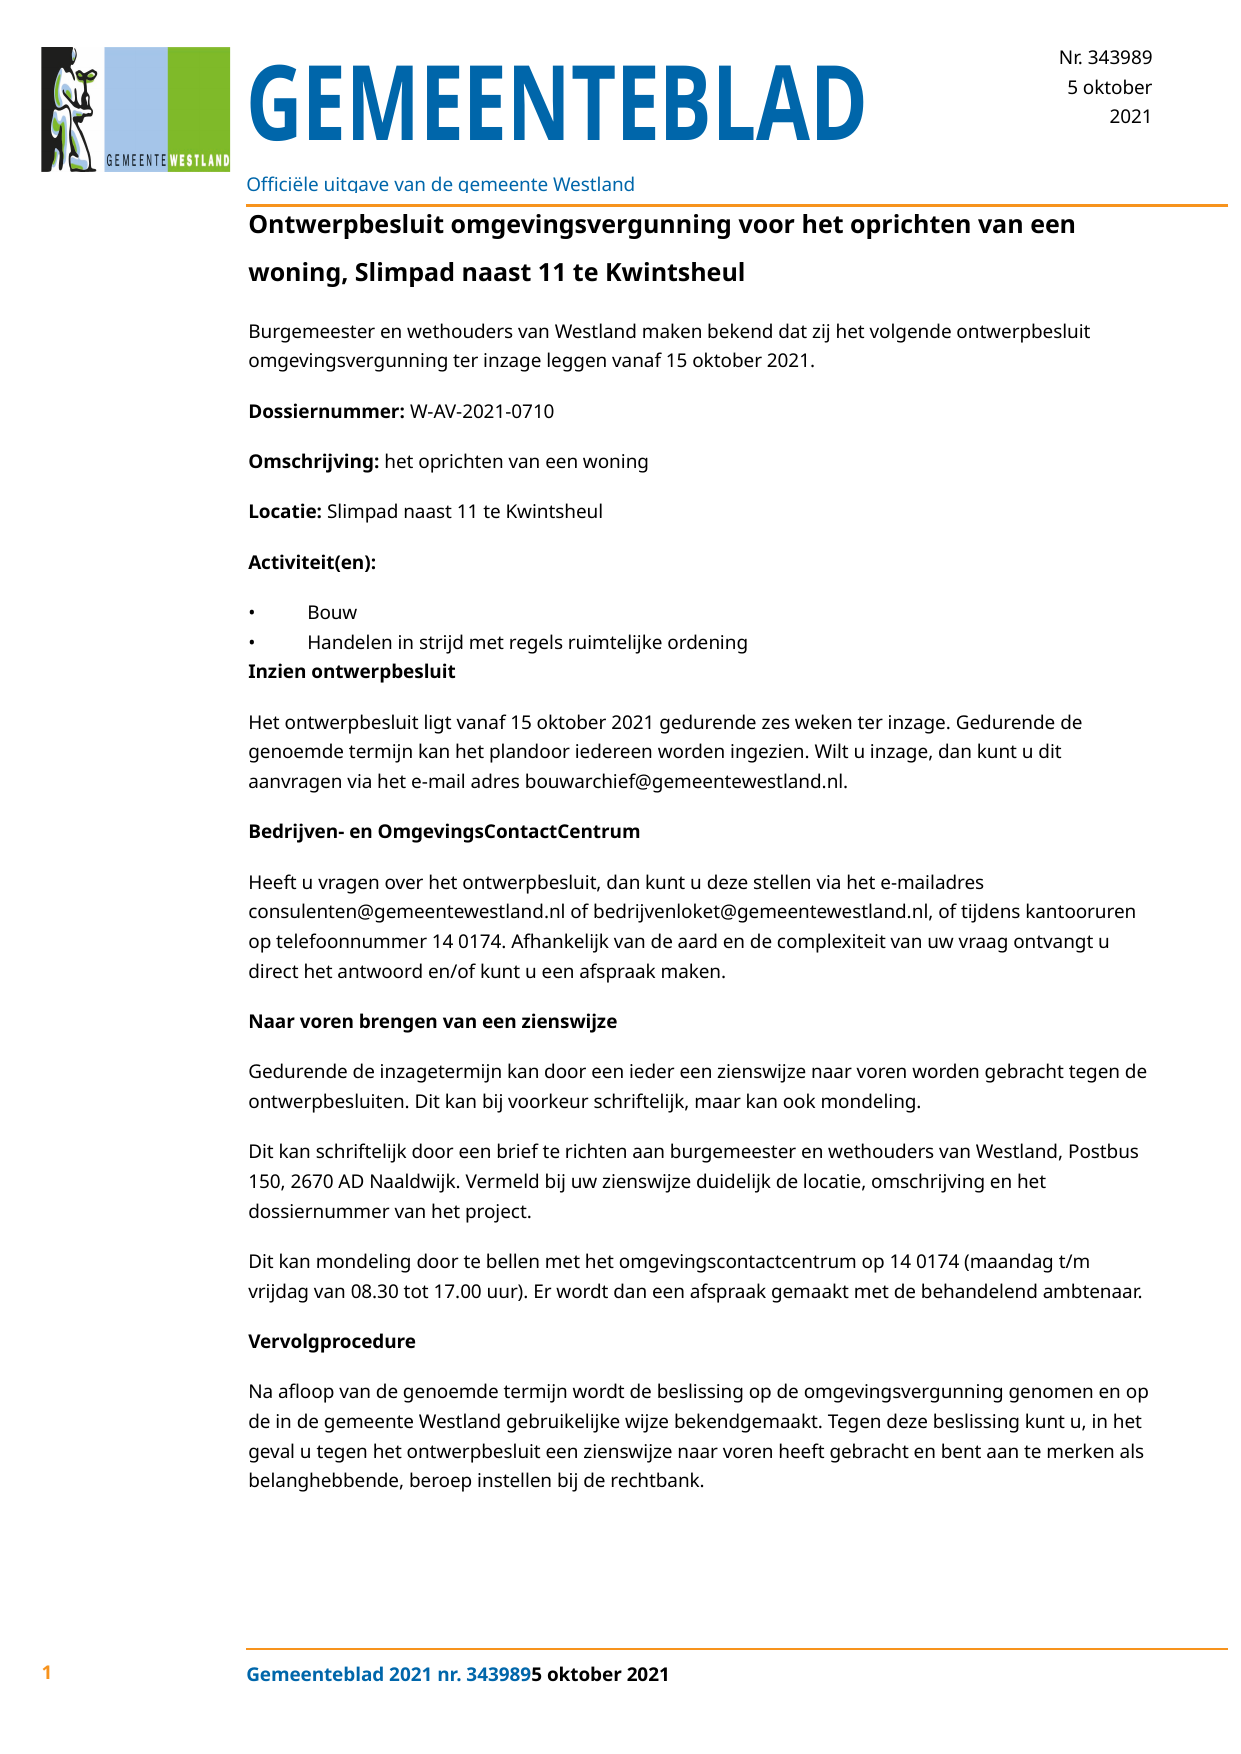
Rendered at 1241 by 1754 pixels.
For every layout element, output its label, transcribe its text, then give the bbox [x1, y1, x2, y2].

text Gedurende de inzagetermijn kan door een ieder een zienswijze naar voren worden gebracht tegen de ontwerpbesluiten. Dit kan bij voorkeur schriftelijk, maar kan ook mondeling. [248, 1059, 1152, 1114]
text Dossiernummer: W-AV-2021-0710 [248, 398, 1152, 424]
text Naar voren brengen van een zienswijze [248, 1008, 1152, 1034]
picture [41, 47, 231, 172]
text Dit kan schriftelijk door een brief te richten aan burgemeester en wethouders van Westland, Postbus 150, 2670 AD Naaldwijk. Vermeld bij uw zienswijze duidelijk de locatie, omschrijving en het dossiernummer van het project. [248, 1139, 1152, 1224]
text Ontwerpbesluit omgevingsvergunning voor het oprichten van een woning, Slimpad naast 11 te Kwintsheul [248, 207, 1152, 288]
text Omschrijving: het oprichten van een woning [248, 448, 1152, 474]
text Heeft u vragen over het ontwerpbesluit, dan kunt u deze stellen via het e-mailadres consulenten@gemeentewestland.nl of bedrijvenloket@gemeentewestland.nl, of tijdens kantooruren op telefoonnummer 14 0174. Afhankelijk van de aard en de complexiteit van uw vraag ontvangt u direct het antwoord en/of kunt u een afspraak maken. [248, 869, 1152, 984]
text Dit kan mondeling door te bellen met het omgevingscontactcentrum op 14 0174 (maandag t/m vrijdag van 08.30 tot 17.00 uur). Er wordt dan een afspraak gemaakt met de behandelend ambtenaar. [248, 1248, 1152, 1304]
list Handelen in strijd met regels ruimtelijke ordening [248, 629, 1152, 655]
list Bouw [248, 599, 1152, 625]
text Locatie: Slimpad naast 11 te Kwintsheul [248, 499, 1152, 524]
text Het ontwerpbesluit ligt vanaf 15 oktober 2021 gedurende zes weken ter inzage. Gedurende de genoemde termijn kan het plandoor iedereen worden ingezien. Wilt u inzage, dan kunt u dit aanvragen via het e-mail adres bouwarchief@gemeentewestland.nl. [248, 709, 1152, 794]
text Bedrijven- en OmgevingsContactCentrum [248, 819, 1152, 844]
text Activiteit(en): [248, 549, 1152, 575]
text Vervolgprocedure [248, 1328, 1152, 1354]
text Na afloop van de genoemde termijn wordt de beslissing op de omgevingsvergunning genomen en op de in de gemeente Westland gebruikelijke wijze bekendgemaakt. Tegen deze beslissing kunt u, in het geval u tegen het ontwerpbesluit een zienswijze naar voren heeft gebracht en bent aan te merken als belanghebbende, beroep instellen bij de rechtbank. [248, 1379, 1152, 1493]
text Burgemeester en wethouders van Westland maken bekend dat zij het volgende ontwerpbesluit omgevingsvergunning ter inzage leggen vanaf 15 oktober 2021. [248, 318, 1152, 373]
text Inzien ontwerpbesluit [248, 659, 1152, 684]
